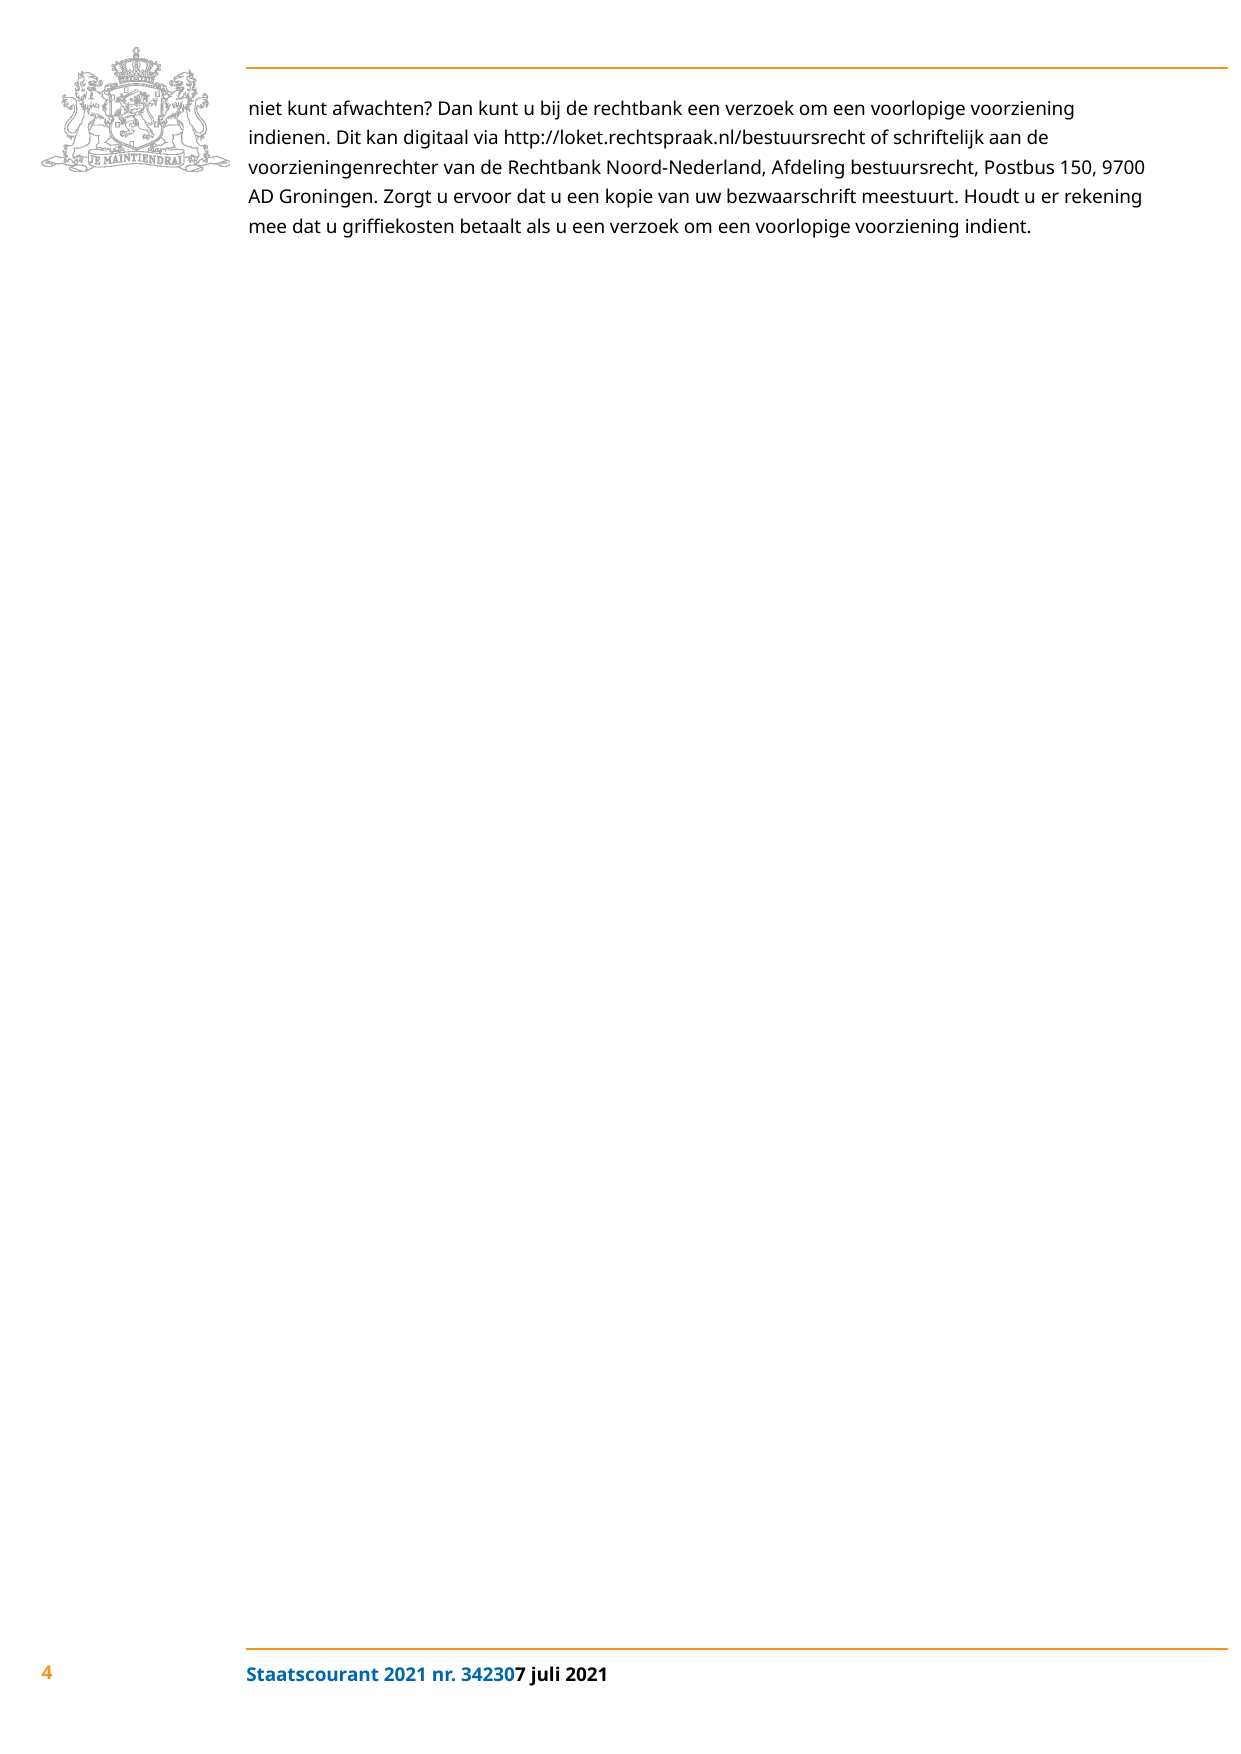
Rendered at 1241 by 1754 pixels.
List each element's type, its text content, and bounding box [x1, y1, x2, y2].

picture [41, 47, 231, 172]
text niet kunt afwachten? Dan kunt u bij de rechtbank een verzoek om een voorlopige voorziening indienen. Dit kan digitaal via http://loket.rechtspraak.nl/bestuursrecht of schriftelijk aan de voorzieningenrechter van de Rechtbank Noord-Nederland, Afdeling bestuursrecht, Postbus 150, 9700 AD Groningen. Zorgt u ervoor dat u een kopie van uw bezwaarschrift meestuurt. Houdt u er rekening mee dat u griffiekosten betaalt als u een verzoek om een voorlopige voorziening indient. [248, 95, 1152, 239]
